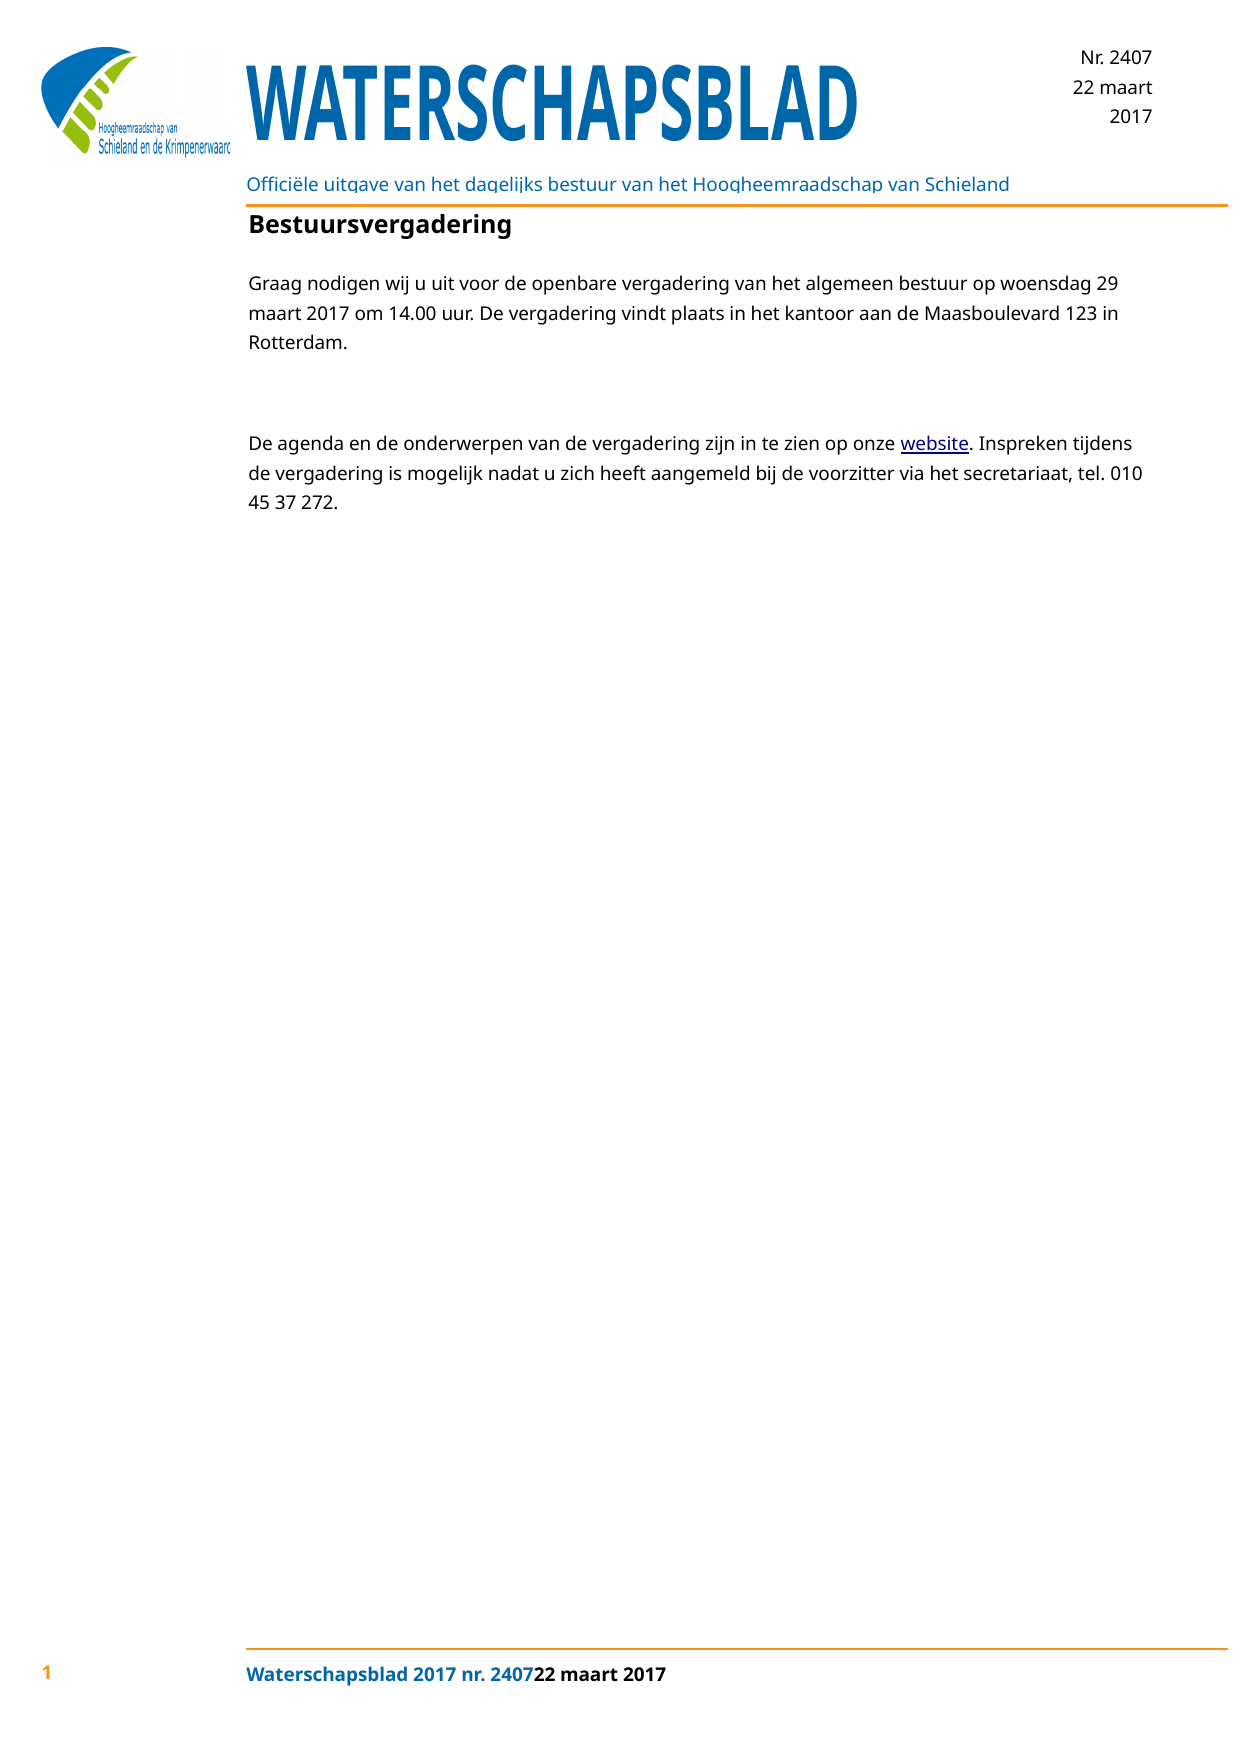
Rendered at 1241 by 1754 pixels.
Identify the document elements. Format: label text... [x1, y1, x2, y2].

text De agenda en de onderwerpen van de vergadering zijn in te zien op onze website. Inspreken tijdens de vergadering is mogelijk nadat u zich heeft aangemeld bij de voorzitter via het secretariaat, tel. 010 45 37 272. [248, 430, 1152, 515]
picture [41, 47, 231, 172]
text Graag nodigen wij u uit voor de openbare vergadering van het algemeen bestuur op woensdag 29 maart 2017 om 14.00 uur. De vergadering vindt plaats in het kantoor aan de Maasboulevard 123 in Rotterdam. [248, 270, 1152, 355]
text Bestuursvergadering [248, 207, 1152, 241]
